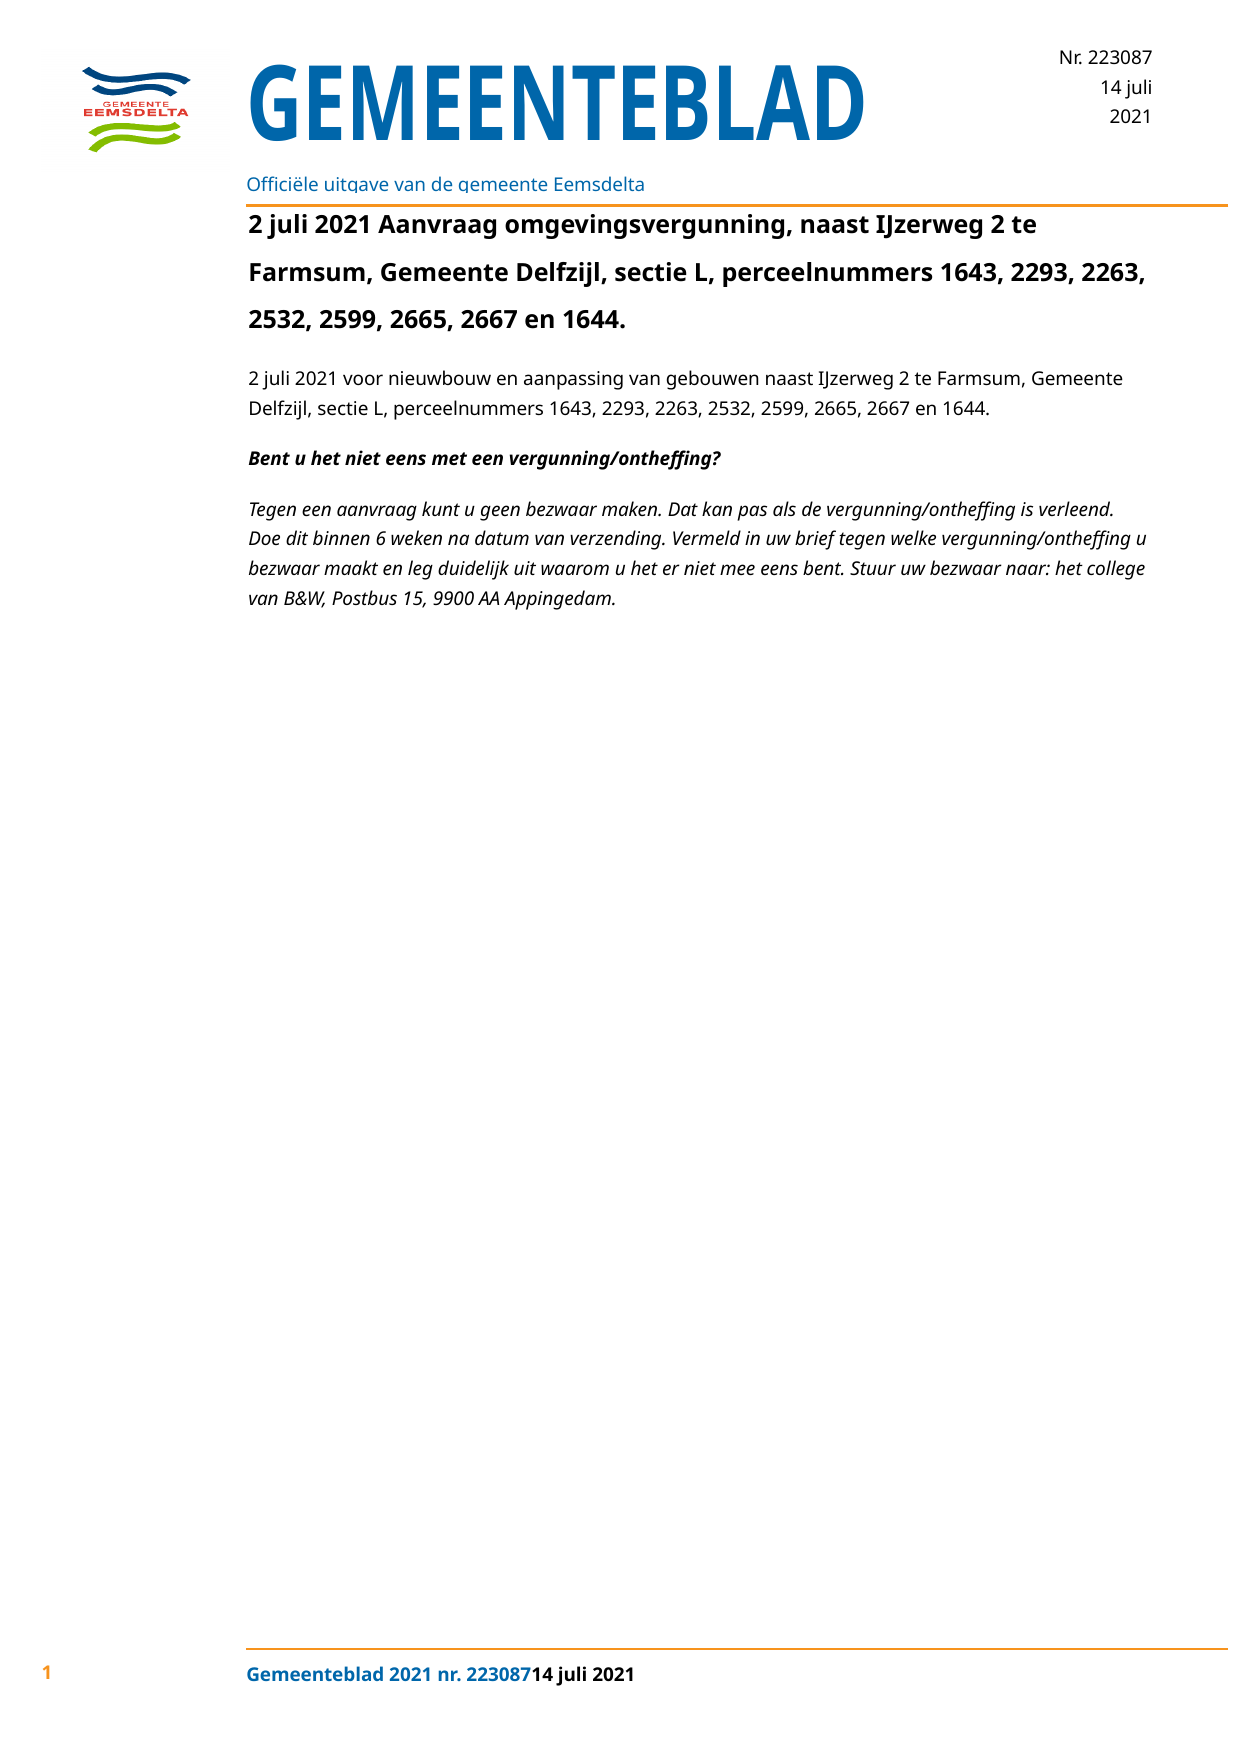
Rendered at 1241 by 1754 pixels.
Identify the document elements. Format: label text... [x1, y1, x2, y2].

picture [41, 47, 231, 172]
text Bent u het niet eens met een vergunning/ontheffing? [248, 446, 1152, 471]
text Tegen een aanvraag kunt u geen bezwaar maken. Dat kan pas als de vergunning/ontheffing is verleend. Doe dit binnen 6 weken na datum van verzending. Vermeld in uw brief tegen welke vergunning/ontheffing u bezwaar maakt en leg duidelijk uit waarom u het er niet mee eens bent. Stuur uw bezwaar naar: het college van B&W, Postbus 15, 9900 AA Appingedam. [248, 496, 1152, 610]
text 2 juli 2021 voor nieuwbouw en aanpassing van gebouwen naast IJzerweg 2 te Farmsum, Gemeente Delfzijl, sectie L, perceelnummers 1643, 2293, 2263, 2532, 2599, 2665, 2667 en 1644. [248, 366, 1152, 421]
text 2 juli 2021 Aanvraag omgevingsvergunning, naast IJzerweg 2 te Farmsum, Gemeente Delfzijl, sectie L, perceelnummers 1643, 2293, 2263, 2532, 2599, 2665, 2667 en 1644. [248, 207, 1152, 336]
